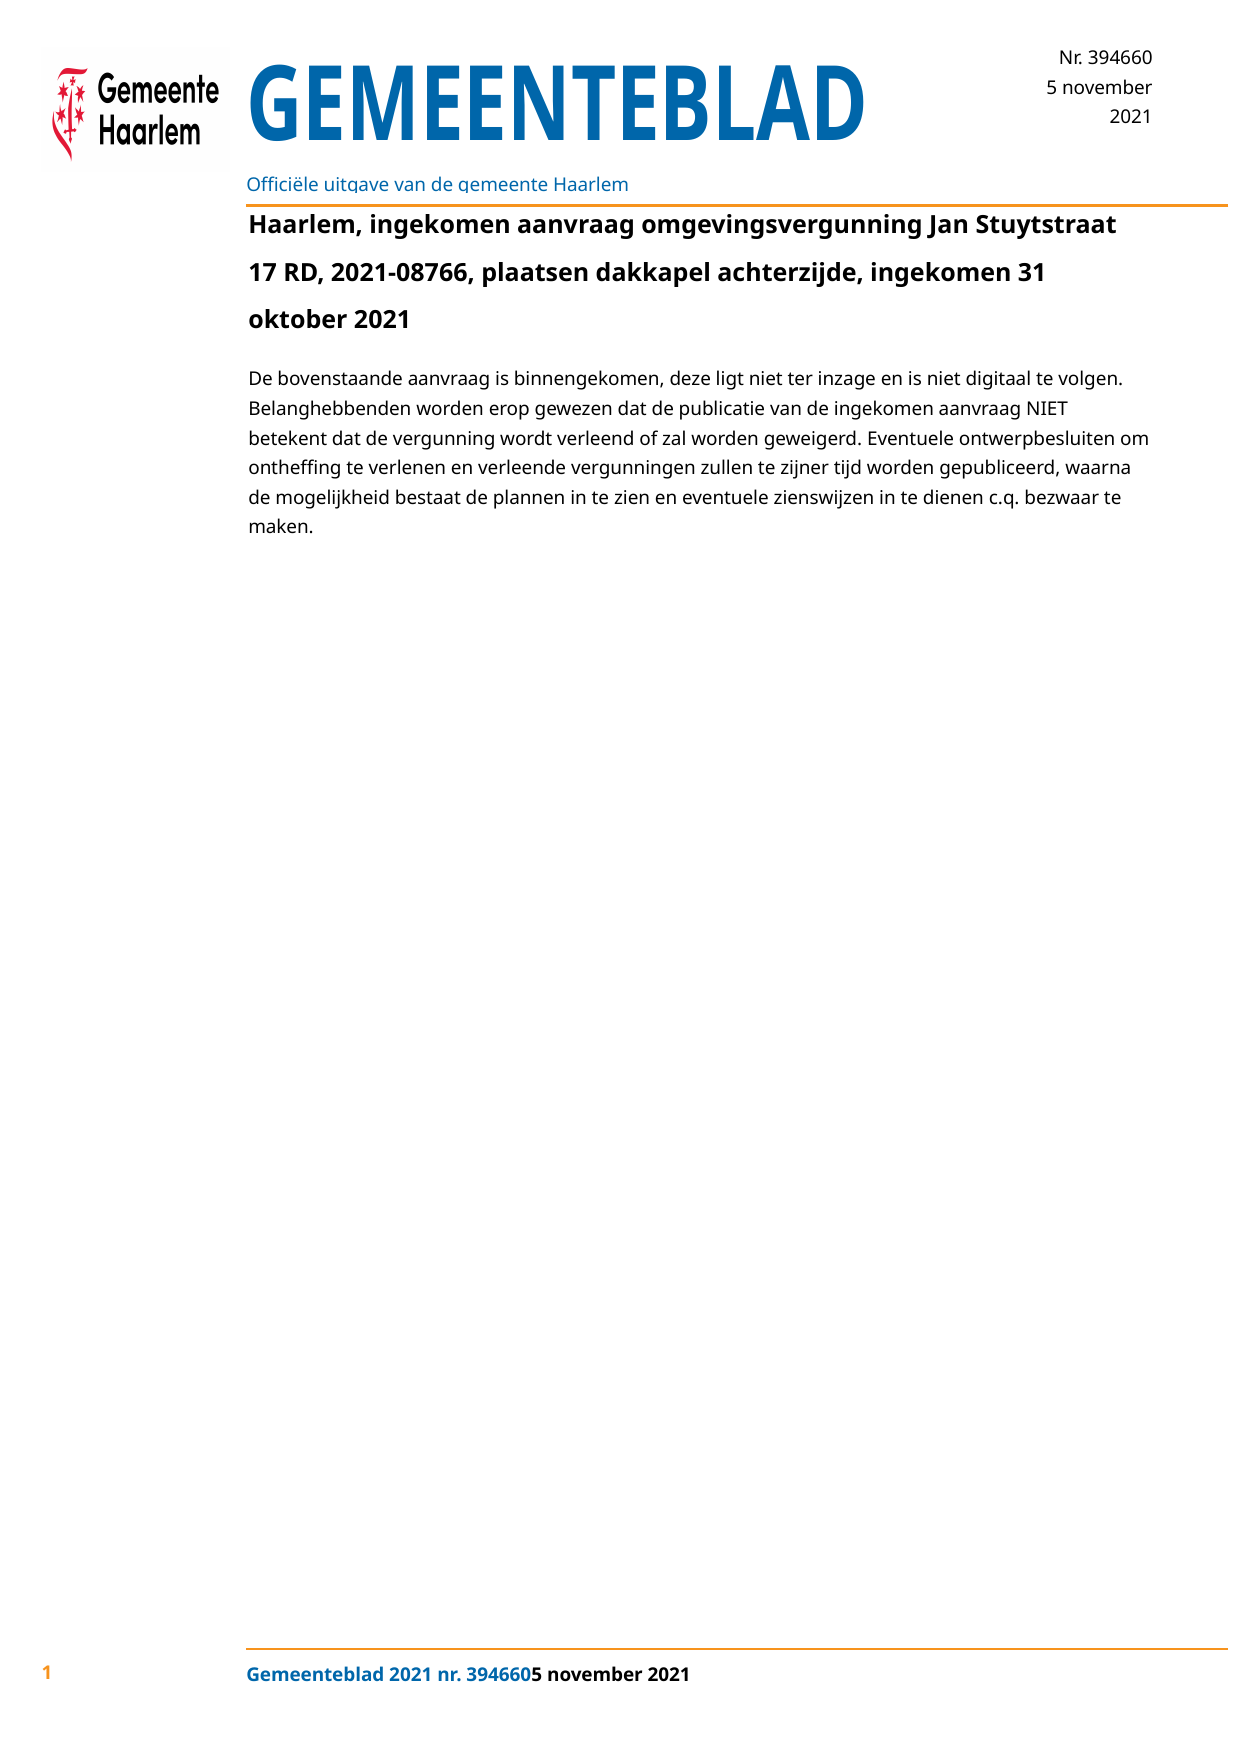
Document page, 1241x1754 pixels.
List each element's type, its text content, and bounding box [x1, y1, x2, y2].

picture [41, 47, 231, 172]
text De bovenstaande aanvraag is binnengekomen, deze ligt niet ter inzage en is niet digitaal te volgen. Belanghebbenden worden erop gewezen dat de publicatie van de ingekomen aanvraag NIET betekent dat de vergunning wordt verleend of zal worden geweigerd. Eventuele ontwerpbesluiten om ontheffing te verlenen en verleende vergunningen zullen te zijner tijd worden gepubliceerd, waarna de mogelijkheid bestaat de plannen in te zien en eventuele zienswijzen in te dienen c.q. bezwaar te maken. [248, 366, 1152, 539]
text Haarlem, ingekomen aanvraag omgevingsvergunning Jan Stuytstraat 17 RD, 2021-08766, plaatsen dakkapel achterzijde, ingekomen 31 oktober 2021 [248, 207, 1152, 336]
